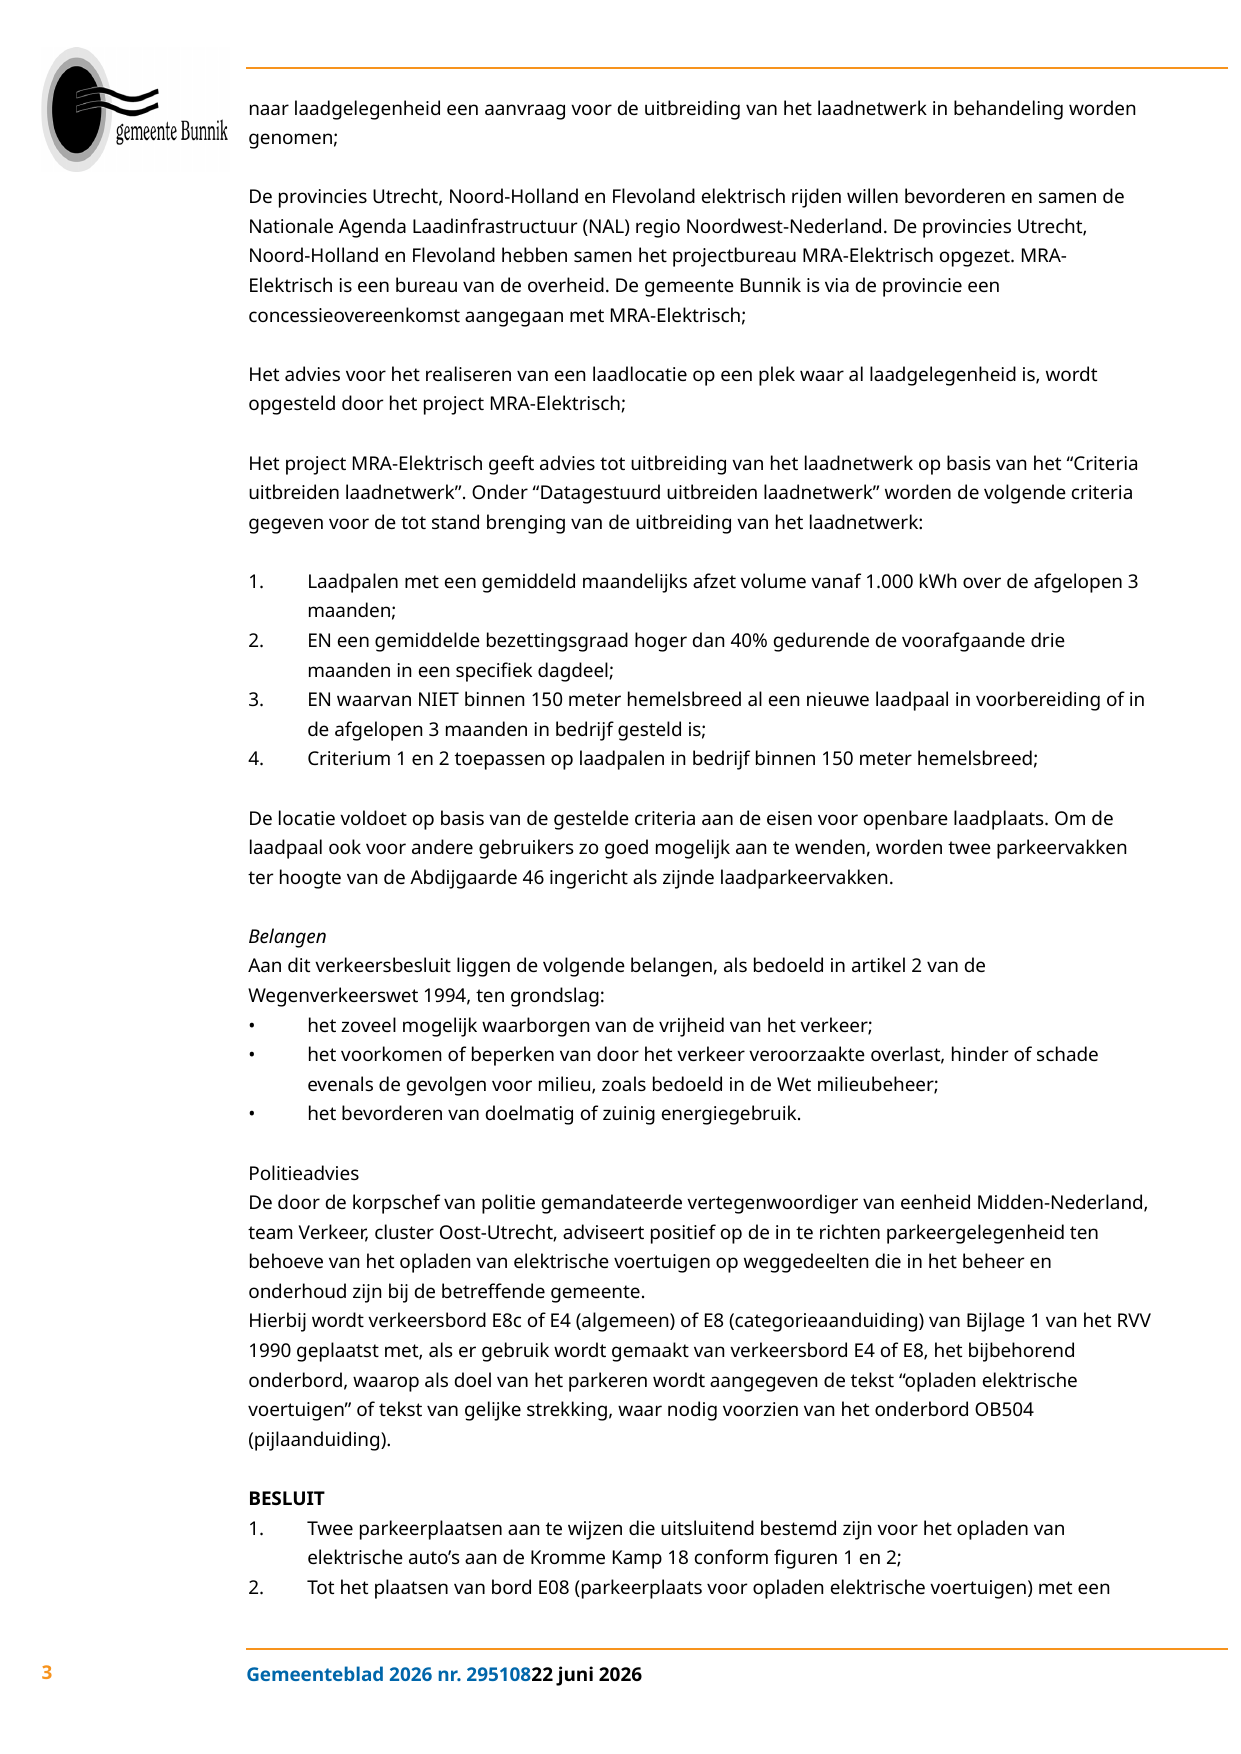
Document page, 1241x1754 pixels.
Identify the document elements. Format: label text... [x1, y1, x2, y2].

text Het advies voor het realiseren van een laadlocatie op een plek waar al laadgelegenheid is, wordt opgesteld door het project MRA-Elektrisch; [248, 361, 1152, 416]
text BESLUIT [248, 1485, 1152, 1511]
list het zoveel mogelijk waarborgen van de vrijheid van het verkeer; [248, 1012, 1152, 1038]
list Laadpalen met een gemiddeld maandelijks afzet volume vanaf 1.000 kWh over de afgelopen 3 maanden; [248, 568, 1152, 623]
text Het project MRA-Elektrisch geeft advies tot uitbreiding van het laadnetwerk op basis van het “Criteria uitbreiden laadnetwerk”. Onder “Datagestuurd uitbreiden laadnetwerk” worden de volgende criteria gegeven voor de tot stand brenging van de uitbreiding van het laadnetwerk: [248, 450, 1152, 535]
text Politieadvies [248, 1160, 1152, 1186]
text De door de korpschef van politie gemandateerde vertegenwoordiger van eenheid Midden-Nederland, team Verkeer, cluster Oost-Utrecht, adviseert positief op de in te richten parkeergelegenheid ten behoeve van het opladen van elektrische voertuigen op weggedeelten die in het beheer en onderhoud zijn bij de betreffende gemeente. [248, 1189, 1152, 1304]
list EN een gemiddelde bezettingsgraad hoger dan 40% gedurende de voorafgaande drie maanden in een specifiek dagdeel; [248, 627, 1152, 683]
list Criterium 1 en 2 toepassen op laadpalen in bedrijf binnen 150 meter hemelsbreed; [248, 746, 1152, 771]
text De locatie voldoet op basis van de gestelde criteria aan de eisen voor openbare laadplaats. Om de laadpaal ook voor andere gebruikers zo goed mogelijk aan te wenden, worden twee parkeervakken ter hoogte van de Abdijgaarde 46 ingericht als zijnde laadparkeervakken. [248, 805, 1152, 890]
list EN waarvan NIET binnen 150 meter hemelsbreed al een nieuwe laadpaal in voorbereiding of in de afgelopen 3 maanden in bedrijf gesteld is; [248, 686, 1152, 742]
picture [41, 47, 231, 172]
text Aan dit verkeersbesluit liggen de volgende belangen, als bedoeld in artikel 2 van de Wegenverkeerswet 1994, ten grondslag: [248, 953, 1152, 1008]
list Twee parkeerplaatsen aan te wijzen die uitsluitend bestemd zijn voor het opladen van elektrische auto’s aan de Kromme Kamp 18 conform figuren 1 en 2; [248, 1515, 1152, 1570]
text naar laadgelegenheid een aanvraag voor de uitbreiding van het laadnetwerk in behandeling worden genomen; [248, 95, 1152, 150]
list het voorkomen of beperken van door het verkeer veroorzaakte overlast, hinder of schade evenals de gevolgen voor milieu, zoals bedoeld in de Wet milieubeheer; [248, 1041, 1152, 1097]
text Belangen [248, 923, 1152, 949]
list Tot het plaatsen van bord E08 (parkeerplaats voor opladen elektrische voertuigen) met een [248, 1574, 1152, 1600]
text Hierbij wordt verkeersbord E8c of E4 (algemeen) of E8 (categorieaanduiding) van Bijlage 1 van het RVV 1990 geplaatst met, als er gebruik wordt gemaakt van verkeersbord E4 of E8, het bijbehorend onderbord, waarop als doel van het parkeren wordt aangegeven de tekst “opladen elektrische voertuigen” of tekst van gelijke strekking, waar nodig voorzien van het onderbord OB504 (pijlaanduiding). [248, 1308, 1152, 1452]
list het bevorderen van doelmatig of zuinig energiegebruik. [248, 1101, 1152, 1126]
text De provincies Utrecht, Noord-Holland en Flevoland elektrisch rijden willen bevorderen en samen de Nationale Agenda Laadinfrastructuur (NAL) regio Noordwest-Nederland. De provincies Utrecht, Noord-Holland en Flevoland hebben samen het projectbureau MRA-Elektrisch opgezet. MRA-Elektrisch is een bureau van de overheid. De gemeente Bunnik is via de provincie een concessieovereenkomst aangegaan met MRA-Elektrisch; [248, 183, 1152, 328]
